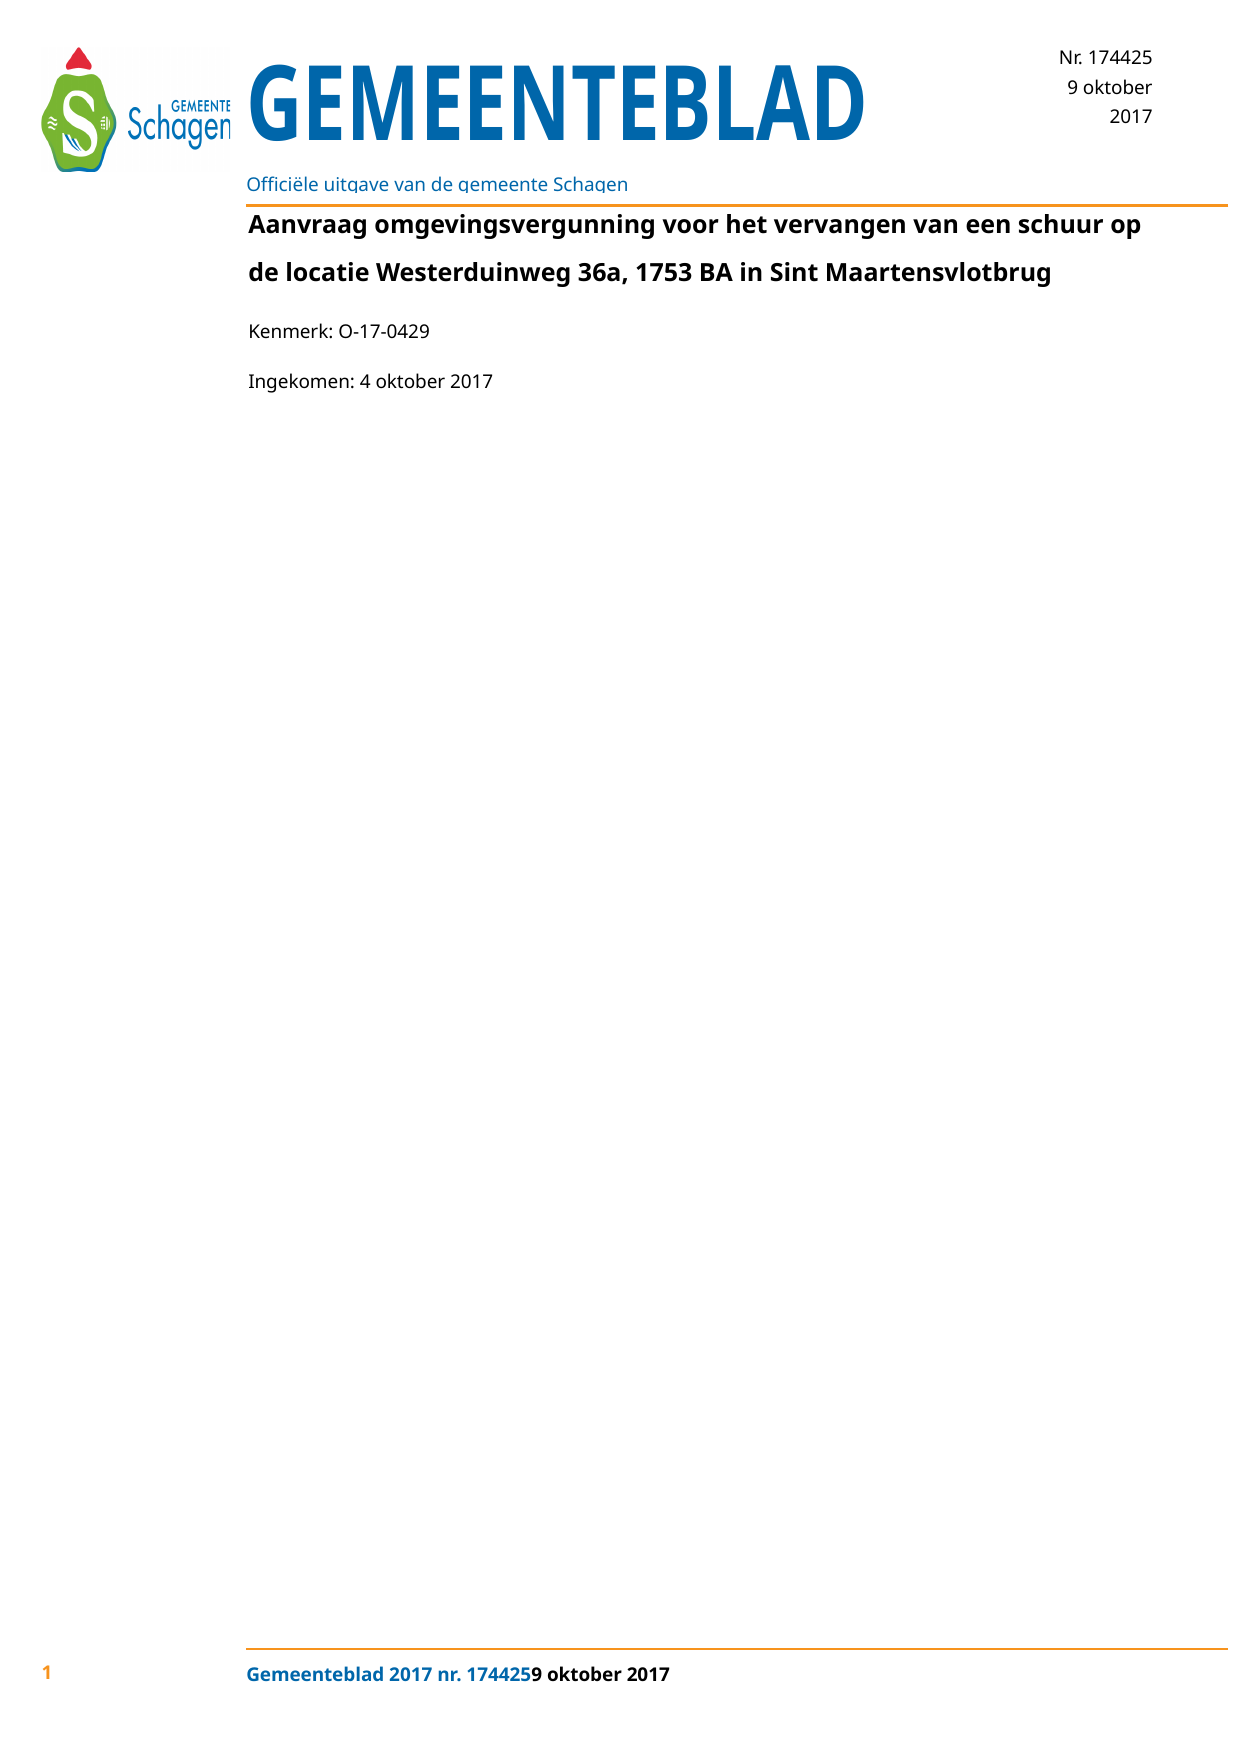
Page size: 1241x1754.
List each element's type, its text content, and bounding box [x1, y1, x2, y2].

text Aanvraag omgevingsvergunning voor het vervangen van een schuur op de locatie Westerduinweg 36a, 1753 BA in Sint Maartensvlotbrug [248, 207, 1152, 288]
text Ingekomen: 4 oktober 2017 [248, 368, 1152, 394]
text Kenmerk: O-17-0429 [248, 318, 1152, 344]
picture [41, 47, 231, 172]
